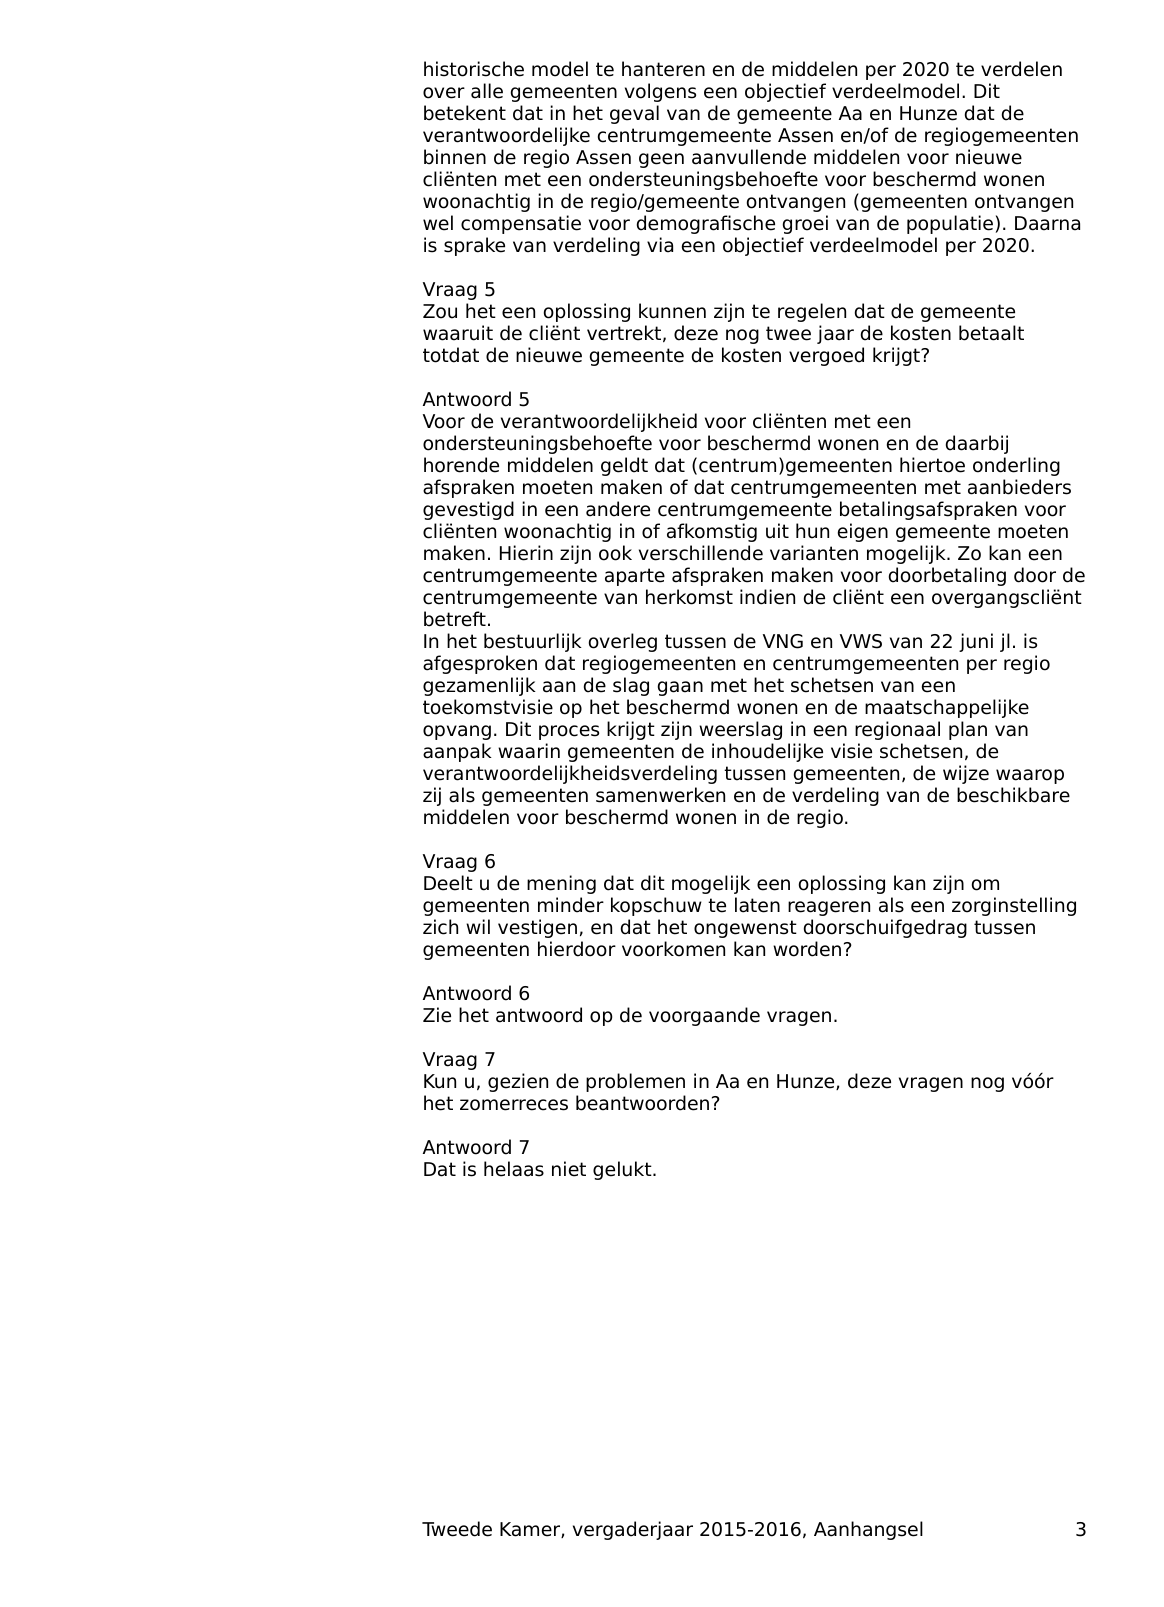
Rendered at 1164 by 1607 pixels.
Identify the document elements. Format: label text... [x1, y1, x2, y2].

text Vraag 6 [422, 851, 1087, 873]
text Antwoord 6 [422, 983, 1087, 1005]
text In het bestuurlijk overleg tussen de VNG en VWS van 22 juni jl. is afgesproken dat regiogemeenten en centrumgemeenten per regio gezamenlijk aan de slag gaan met het schetsen van een toekomstvisie op het beschermd wonen en de maatschappelijke opvang. Dit proces krijgt zijn weerslag in een regionaal plan van aanpak waarin gemeenten de inhoudelijke visie schetsen, de verantwoordelijkheidsverdeling tussen gemeenten, de wijze waarop zij als gemeenten samenwerken en de verdeling van de beschikbare middelen voor beschermd wonen in de regio. [422, 631, 1087, 829]
text Antwoord 7 [422, 1137, 1087, 1159]
text Voor de verantwoordelijkheid voor cliënten met een ondersteuningsbehoefte voor beschermd wonen en de daarbij horende middelen geldt dat (centrum)gemeenten hiertoe onderling afspraken moeten maken of dat centrumgemeenten met aanbieders gevestigd in een andere centrumgemeente betalingsafspraken voor cliënten woonachtig in of afkomstig uit hun eigen gemeente moeten maken. Hierin zijn ook verschillende varianten mogelijk. Zo kan een centrumgemeente aparte afspraken maken voor doorbetaling door de centrumgemeente van herkomst indien de cliënt een overgangscliënt betreft. [422, 411, 1087, 631]
text Antwoord 5 [422, 389, 1087, 411]
text Vraag 5 [422, 279, 1087, 301]
text Dat is helaas niet gelukt. [422, 1159, 1087, 1181]
text Vraag 7 [422, 1049, 1087, 1071]
text Zie het antwoord op de voorgaande vragen. [422, 1005, 1087, 1027]
text historische model te hanteren en de middelen per 2020 te verdelen over alle gemeenten volgens een objectief verdeelmodel. Dit betekent dat in het geval van de gemeente Aa en Hunze dat de verantwoordelijke centrumgemeente Assen en/of de regiogemeenten binnen de regio Assen geen aanvullende middelen voor nieuwe cliënten met een ondersteuningsbehoefte voor beschermd wonen woonachtig in de regio/gemeente ontvangen (gemeenten ontvangen wel compensatie voor demografische groei van de populatie). Daarna is sprake van verdeling via een objectief verdeelmodel per 2020. [422, 59, 1087, 257]
text Kun u, gezien de problemen in Aa en Hunze, deze vragen nog vóór het zomerreces beantwoorden? [422, 1071, 1087, 1115]
text Deelt u de mening dat dit mogelijk een oplossing kan zijn om gemeenten minder kopschuw te laten reageren als een zorginstelling zich wil vestigen, en dat het ongewenst doorschuifgedrag tussen gemeenten hierdoor voorkomen kan worden? [422, 873, 1087, 961]
text Zou het een oplossing kunnen zijn te regelen dat de gemeente waaruit de cliënt vertrekt, deze nog twee jaar de kosten betaalt totdat de nieuwe gemeente de kosten vergoed krijgt? [422, 301, 1087, 367]
